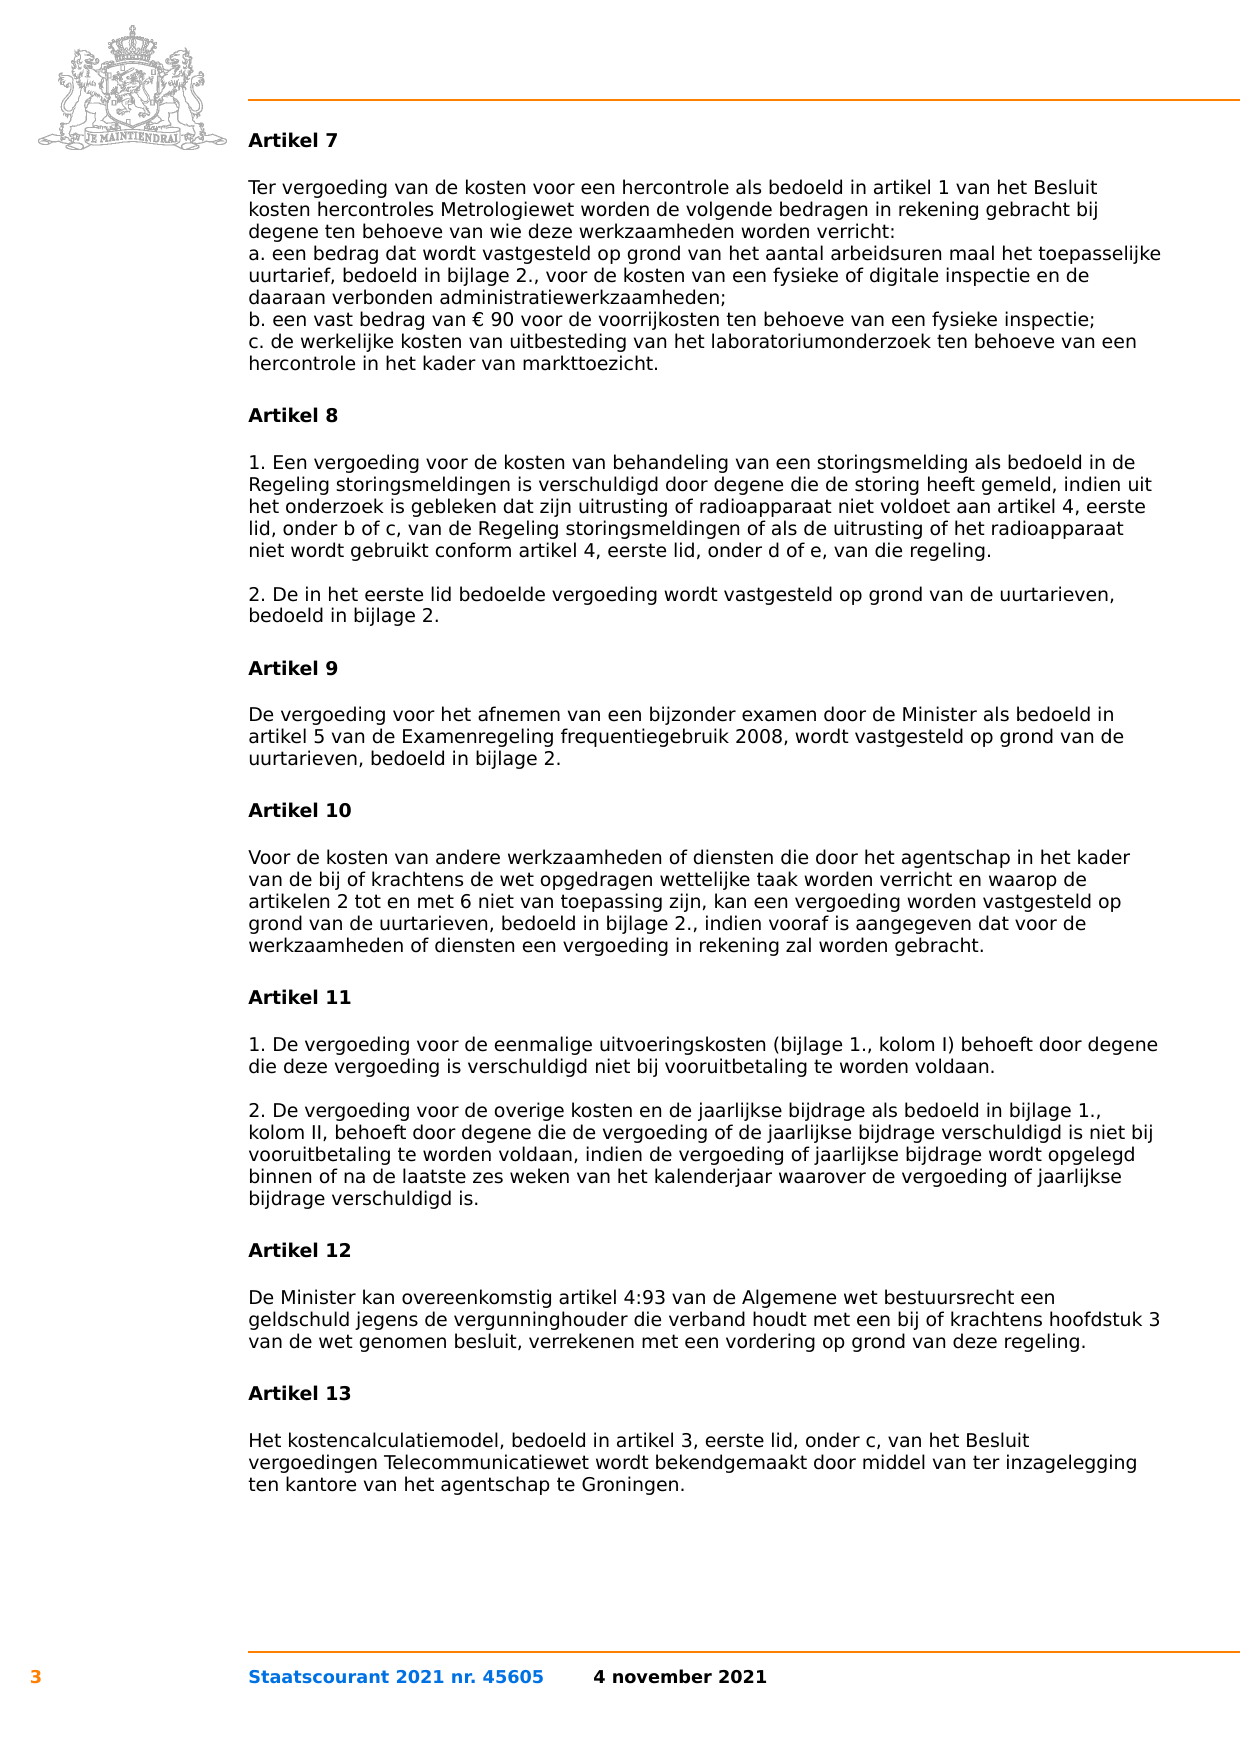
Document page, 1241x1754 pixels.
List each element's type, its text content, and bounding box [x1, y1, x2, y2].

subtitle Artikel 7 [248, 130, 1163, 152]
subtitle Artikel 8 [248, 405, 1163, 427]
picture [38, 25, 227, 150]
subtitle Artikel 9 [248, 657, 1163, 679]
text a. een bedrag dat wordt vastgesteld op grond van het aantal arbeidsuren maal het toepasselijke uurtarief, bedoeld in bijlage 2., voor de kosten van een fysieke of digitale inspectie en de daaraan verbonden administratiewerkzaamheden; [248, 243, 1163, 309]
text Ter vergoeding van de kosten voor een hercontrole als bedoeld in artikel 1 van het Besluit kosten hercontroles Metrologiewet worden de volgende bedragen in rekening gebracht bij degene ten behoeve van wie deze werkzaamheden worden verricht: [248, 177, 1163, 243]
text 1. Een vergoeding voor de kosten van behandeling van een storingsmelding als bedoeld in de Regeling storingsmeldingen is verschuldigd door degene die de storing heeft gemeld, indien uit het onderzoek is gebleken dat zijn uitrusting of radioapparaat niet voldoet aan artikel 4, eerste lid, onder b of c, van de Regeling storingsmeldingen of als de uitrusting of het radioapparaat niet wordt gebruikt conform artikel 4, eerste lid, onder d of e, van die regeling. [248, 452, 1163, 562]
subtitle Artikel 13 [248, 1383, 1163, 1405]
text De Minister kan overeenkomstig artikel 4:93 van de Algemene wet bestuursrecht een geldschuld jegens de vergunninghouder die verband houdt met een bij of krachtens hoofdstuk 3 van de wet genomen besluit, verrekenen met een vordering op grond van deze regeling. [248, 1287, 1163, 1353]
text De vergoeding voor het afnemen van een bijzonder examen door de Minister als bedoeld in artikel 5 van de Examenregeling frequentiegebruik 2008, wordt vastgesteld op grond van de uurtarieven, bedoeld in bijlage 2. [248, 704, 1163, 770]
subtitle Artikel 10 [248, 800, 1163, 822]
subtitle Artikel 12 [248, 1240, 1163, 1262]
subtitle Artikel 11 [248, 987, 1163, 1009]
text c. de werkelijke kosten van uitbesteding van het laboratoriumonderzoek ten behoeve van een hercontrole in het kader van markttoezicht. [248, 331, 1163, 375]
text Voor de kosten van andere werkzaamheden of diensten die door het agentschap in het kader van de bij of krachtens de wet opgedragen wettelijke taak worden verricht en waarop de artikelen 2 tot en met 6 niet van toepassing zijn, kan een vergoeding worden vastgesteld op grond van de uurtarieven, bedoeld in bijlage 2., indien vooraf is aangegeven dat voor de werkzaamheden of diensten een vergoeding in rekening zal worden gebracht. [248, 847, 1163, 957]
text 2. De vergoeding voor de overige kosten en de jaarlijkse bijdrage als bedoeld in bijlage 1., kolom II, behoeft door degene die de vergoeding of de jaarlijkse bijdrage verschuldigd is niet bij vooruitbetaling te worden voldaan, indien de vergoeding of jaarlijkse bijdrage wordt opgelegd binnen of na de laatste zes weken van het kalenderjaar waarover de vergoeding of jaarlijkse bijdrage verschuldigd is. [248, 1100, 1163, 1210]
text 2. De in het eerste lid bedoelde vergoeding wordt vastgesteld op grond van de uurtarieven, bedoeld in bijlage 2. [248, 583, 1163, 627]
text Het kostencalculatiemodel, bedoeld in artikel 3, eerste lid, onder c, van het Besluit vergoedingen Telecommunicatiewet wordt bekendgemaakt door middel van ter inzagelegging ten kantore van het agentschap te Groningen. [248, 1430, 1163, 1496]
text 1. De vergoeding voor de eenmalige uitvoeringskosten (bijlage 1., kolom I) behoeft door degene die deze vergoeding is verschuldigd niet bij vooruitbetaling te worden voldaan. [248, 1034, 1163, 1078]
text b. een vast bedrag van € 90 voor de voorrijkosten ten behoeve van een fysieke inspectie; [248, 309, 1163, 331]
